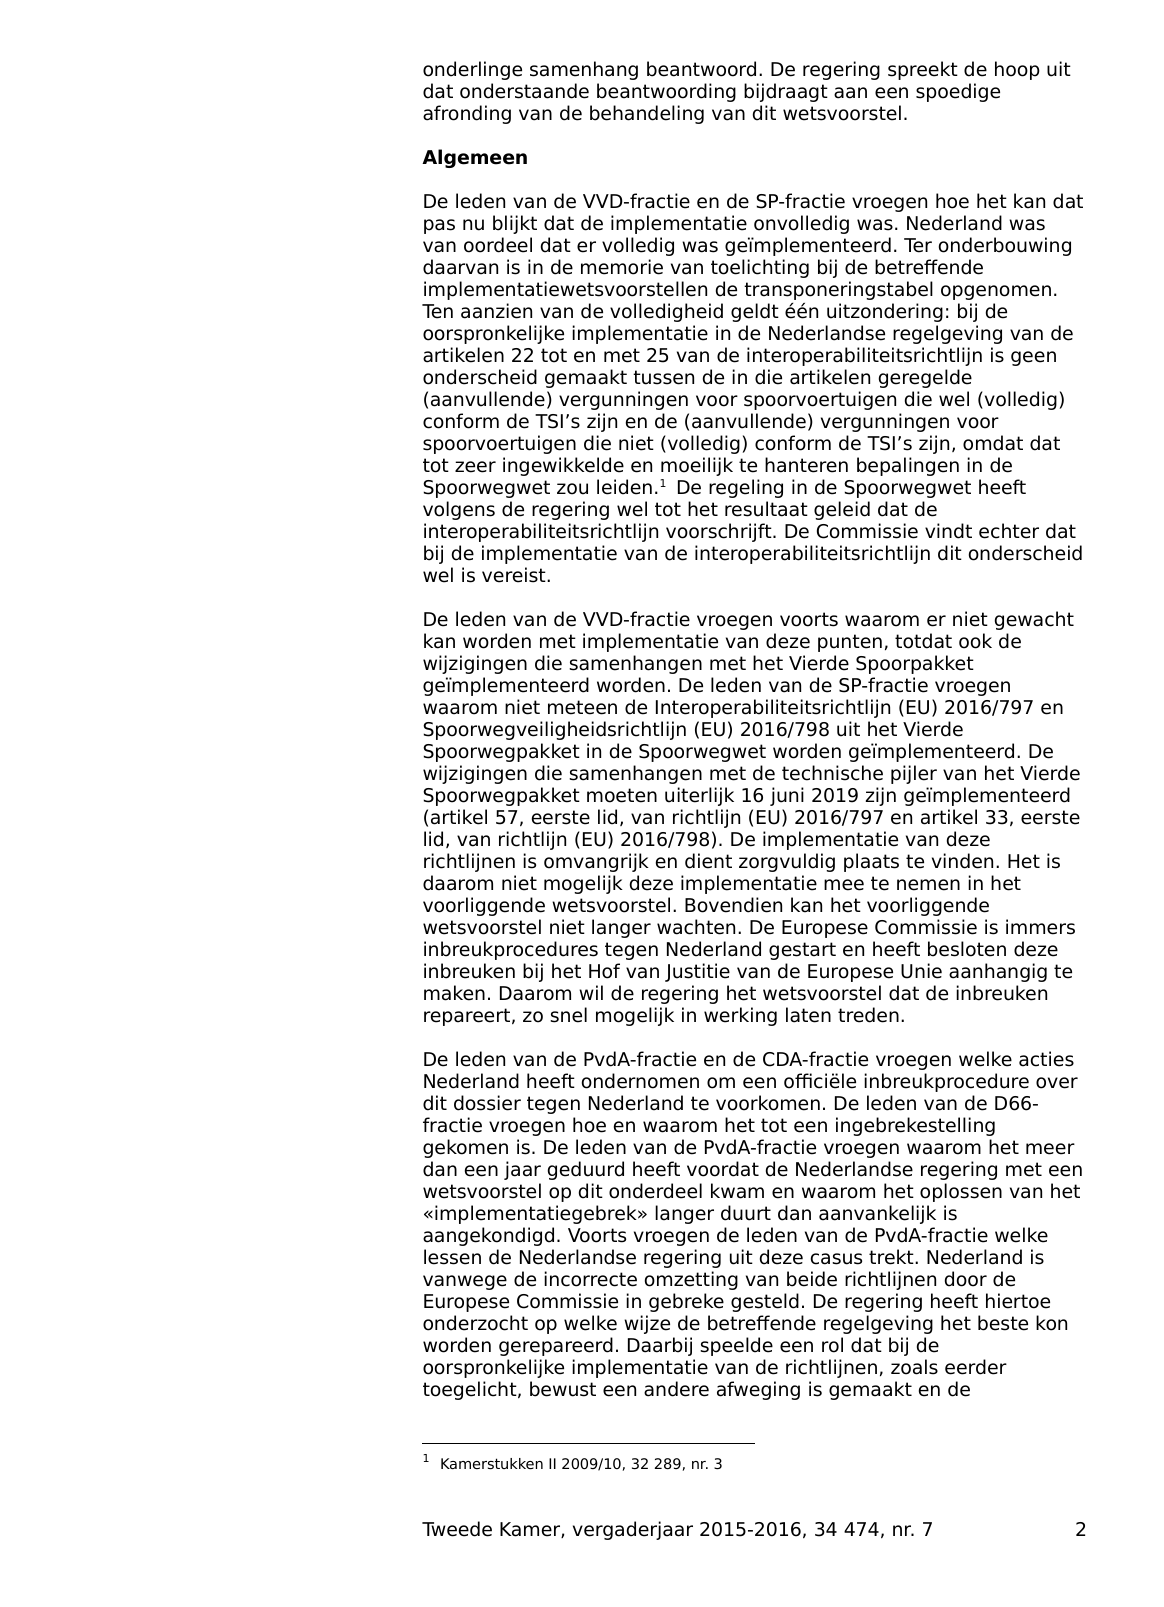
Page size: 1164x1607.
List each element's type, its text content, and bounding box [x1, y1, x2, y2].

subtitle Algemeen [422, 147, 1087, 169]
text De leden van de VVD-fractie vroegen voorts waarom er niet gewacht kan worden met implementatie van deze punten, totdat ook de wijzigingen die samenhangen met het Vierde Spoorpakket geïmplementeerd worden. De leden van de SP-fractie vroegen waarom niet meteen de Interoperabiliteitsrichtlijn (EU) 2016/797 en Spoorwegveiligheidsrichtlijn (EU) 2016/798 uit het Vierde Spoorwegpakket in de Spoorwegwet worden geïmplementeerd. De wijzigingen die samenhangen met de technische pijler van het Vierde Spoorwegpakket moeten uiterlijk 16 juni 2019 zijn geïmplementeerd (artikel 57, eerste lid, van richtlijn (EU) 2016/797 en artikel 33, eerste lid, van richtlijn (EU) 2016/798). De implementatie van deze richtlijnen is omvangrijk en dient zorgvuldig plaats te vinden. Het is daarom niet mogelijk deze implementatie mee te nemen in het voorliggende wetsvoorstel. Bovendien kan het voorliggende wetsvoorstel niet langer wachten. De Europese Commissie is immers inbreukprocedures tegen Nederland gestart en heeft besloten deze inbreuken bij het Hof van Justitie van de Europese Unie aanhangig te maken. Daarom wil de regering het wetsvoorstel dat de inbreuken repareert, zo snel mogelijk in werking laten treden. [422, 609, 1087, 1027]
text Kamerstukken II 2009/10, 32 289, nr. 3 [422, 1452, 1087, 1474]
text De leden van de PvdA-fractie en de CDA-fractie vroegen welke acties Nederland heeft ondernomen om een officiële inbreukprocedure over dit dossier tegen Nederland te voorkomen. De leden van de D66-fractie vroegen hoe en waarom het tot een ingebrekestelling gekomen is. De leden van de PvdA-fractie vroegen waarom het meer dan een jaar geduurd heeft voordat de Nederlandse regering met een wetsvoorstel op dit onderdeel kwam en waarom het oplossen van het «implementatiegebrek» langer duurt dan aanvankelijk is aangekondigd. Voorts vroegen de leden van de PvdA-fractie welke lessen de Nederlandse regering uit deze casus trekt. Nederland is vanwege de incorrecte omzetting van beide richtlijnen door de Europese Commissie in gebreke gesteld. De regering heeft hiertoe onderzocht op welke wijze de betreffende regelgeving het beste kon worden gerepareerd. Daarbij speelde een rol dat bij de oorspronkelijke implementatie van de richtlijnen, zoals eerder toegelicht, bewust een andere afweging is gemaakt en de [422, 1049, 1087, 1401]
text onderlinge samenhang beantwoord. De regering spreekt de hoop uit dat onderstaande beantwoording bijdraagt aan een spoedige afronding van de behandeling van dit wetsvoorstel. [422, 59, 1087, 125]
text De leden van de VVD-fractie en de SP-fractie vroegen hoe het kan dat pas nu blijkt dat de implementatie onvolledig was. Nederland was van oordeel dat er volledig was geïmplementeerd. Ter onderbouwing daarvan is in de memorie van toelichting bij de betreffende implementatiewetsvoorstellen de transponeringstabel opgenomen. Ten aanzien van de volledigheid geldt één uitzondering: bij de oorspronkelijke implementatie in de Nederlandse regelgeving van de artikelen 22 tot en met 25 van de interoperabiliteitsrichtlijn is geen onderscheid gemaakt tussen de in die artikelen geregelde (aanvullende) vergunningen voor spoorvoertuigen die wel (volledig) conform de TSI’s zijn en de (aanvullende) vergunningen voor spoorvoertuigen die niet (volledig) conform de TSI’s zijn, omdat dat tot zeer ingewikkelde en moeilijk te hanteren bepalingen in de Spoorwegwet zou leiden. De regeling in de Spoorwegwet heeft volgens de regering wel tot het resultaat geleid dat de interoperabiliteitsrichtlijn voorschrijft. De Commissie vindt echter dat bij de implementatie van de interoperabiliteitsrichtlijn dit onderscheid wel is vereist. [422, 191, 1087, 587]
